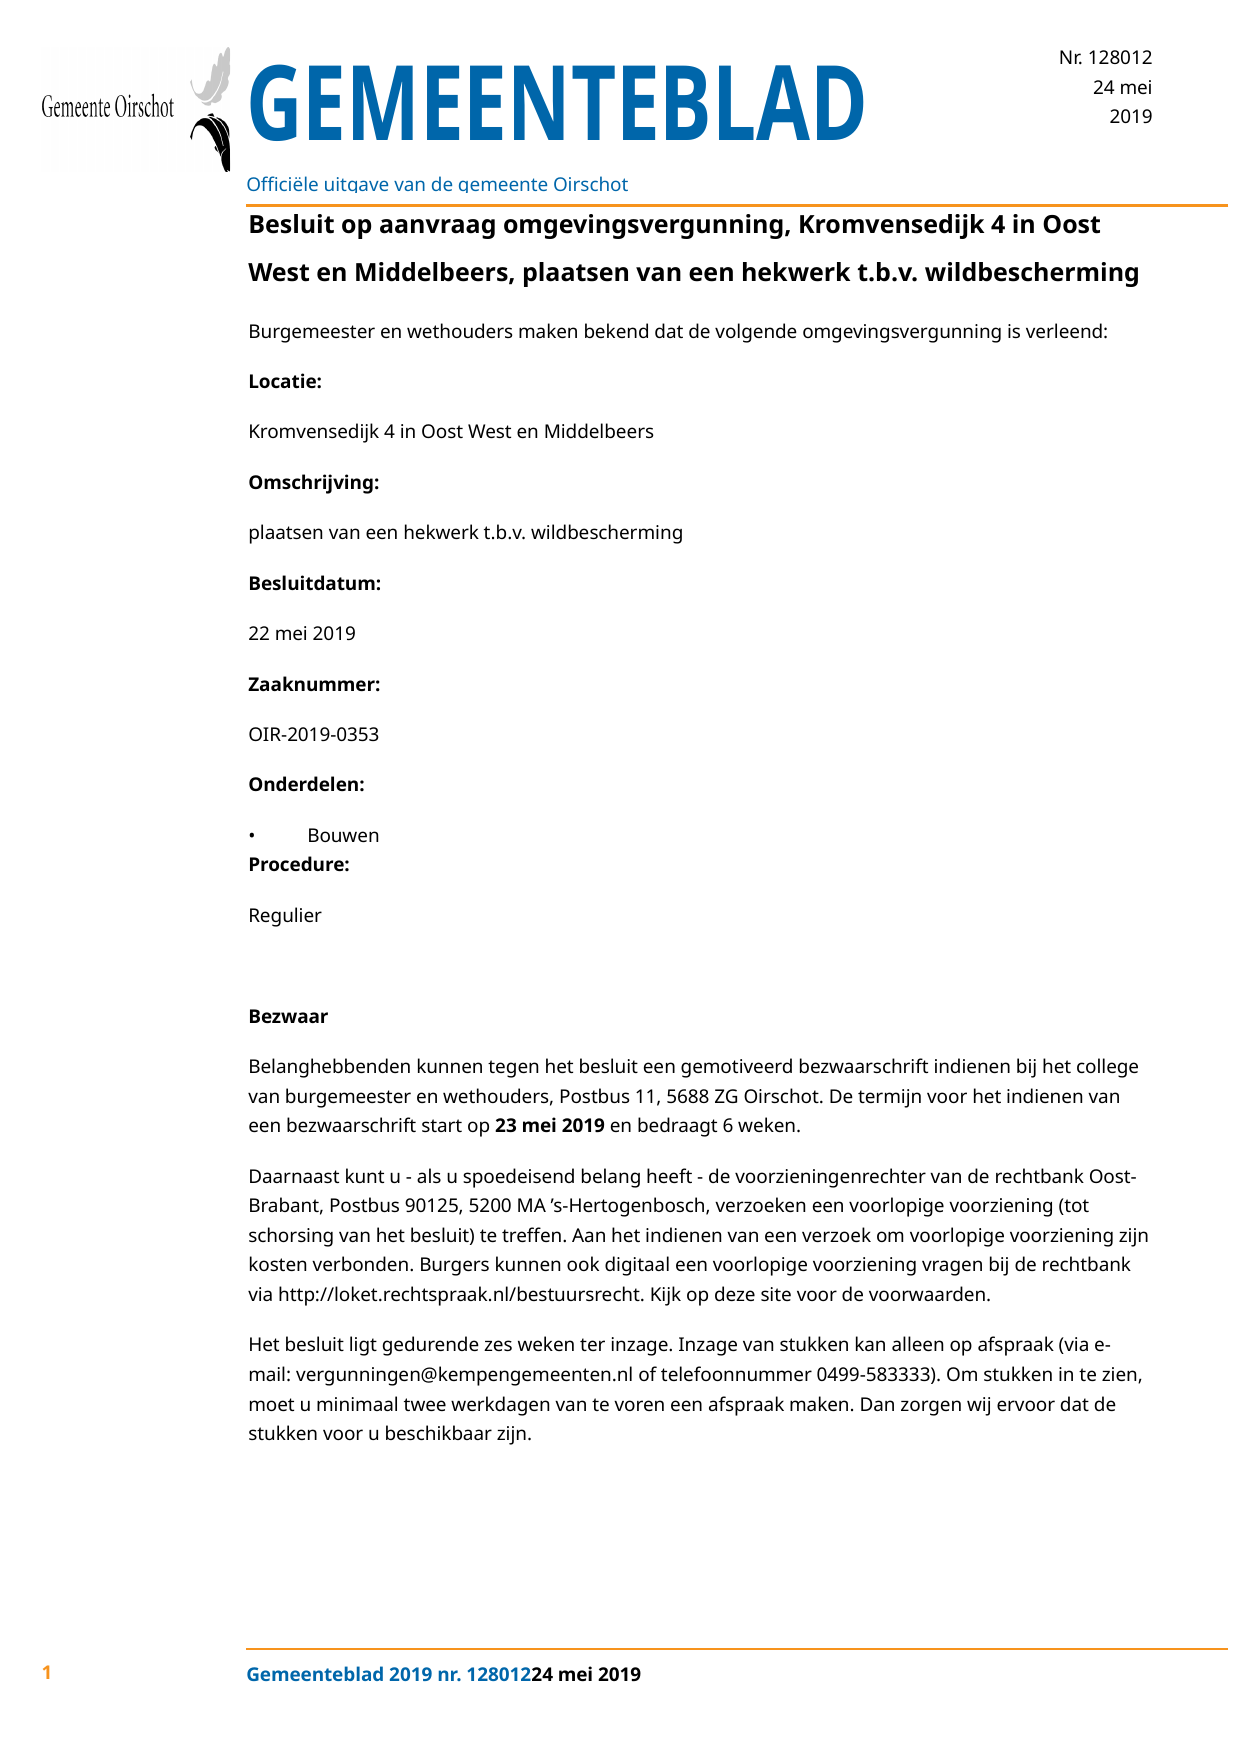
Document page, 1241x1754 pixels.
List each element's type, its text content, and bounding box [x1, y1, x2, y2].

text Het besluit ligt gedurende zes weken ter inzage. Inzage van stukken kan alleen op afspraak (via e-mail: vergunningen@kempengemeenten.nl of telefoonnummer 0499-583333). Om stukken in te zien, moet u minimaal twee werkdagen van te voren een afspraak maken. Dan zorgen wij ervoor dat de stukken voor u beschikbaar zijn. [248, 1332, 1152, 1446]
text Bezwaar [248, 1003, 1152, 1029]
text Zaaknummer: [248, 671, 1152, 697]
text plaatsen van een hekwerk t.b.v. wildbescherming [248, 519, 1152, 545]
text Regulier [248, 902, 1152, 928]
text OIR-2019-0353 [248, 721, 1152, 747]
text Onderdelen: [248, 772, 1152, 797]
text Procedure: [248, 852, 1152, 877]
text Kromvensedijk 4 in Oost West en Middelbeers [248, 419, 1152, 444]
list Bouwen [248, 822, 1152, 848]
picture [41, 47, 231, 172]
text Besluitdatum: [248, 570, 1152, 596]
text Belanghebbenden kunnen tegen het besluit een gemotiveerd bezwaarschrift indienen bij het college van burgemeester en wethouders, Postbus 11, 5688 ZG Oirschot. De termijn voor het indienen van een bezwaarschrift start op 23 mei 2019 en bedraagt 6 weken. [248, 1053, 1152, 1138]
text Burgemeester en wethouders maken bekend dat de volgende omgevingsvergunning is verleend: [248, 318, 1152, 344]
text Besluit op aanvraag omgevingsvergunning, Kromvensedijk 4 in Oost West en Middelbeers, plaatsen van een hekwerk t.b.v. wildbescherming [248, 207, 1152, 288]
text 22 mei 2019 [248, 620, 1152, 646]
text Locatie: [248, 368, 1152, 394]
text Daarnaast kunt u - als u spoedeisend belang heeft - de voorzieningenrechter van de rechtbank Oost-Brabant, Postbus 90125, 5200 MA ’s-Hertogenbosch, verzoeken een voorlopige voorziening (tot schorsing van het besluit) te treffen. Aan het indienen van een verzoek om voorlopige voorziening zijn kosten verbonden. Burgers kunnen ook digitaal een voorlopige voorziening vragen bij de rechtbank via http://loket.rechtspraak.nl/bestuursrecht. Kijk op deze site voor de voorwaarden. [248, 1163, 1152, 1307]
text Omschrijving: [248, 469, 1152, 495]
